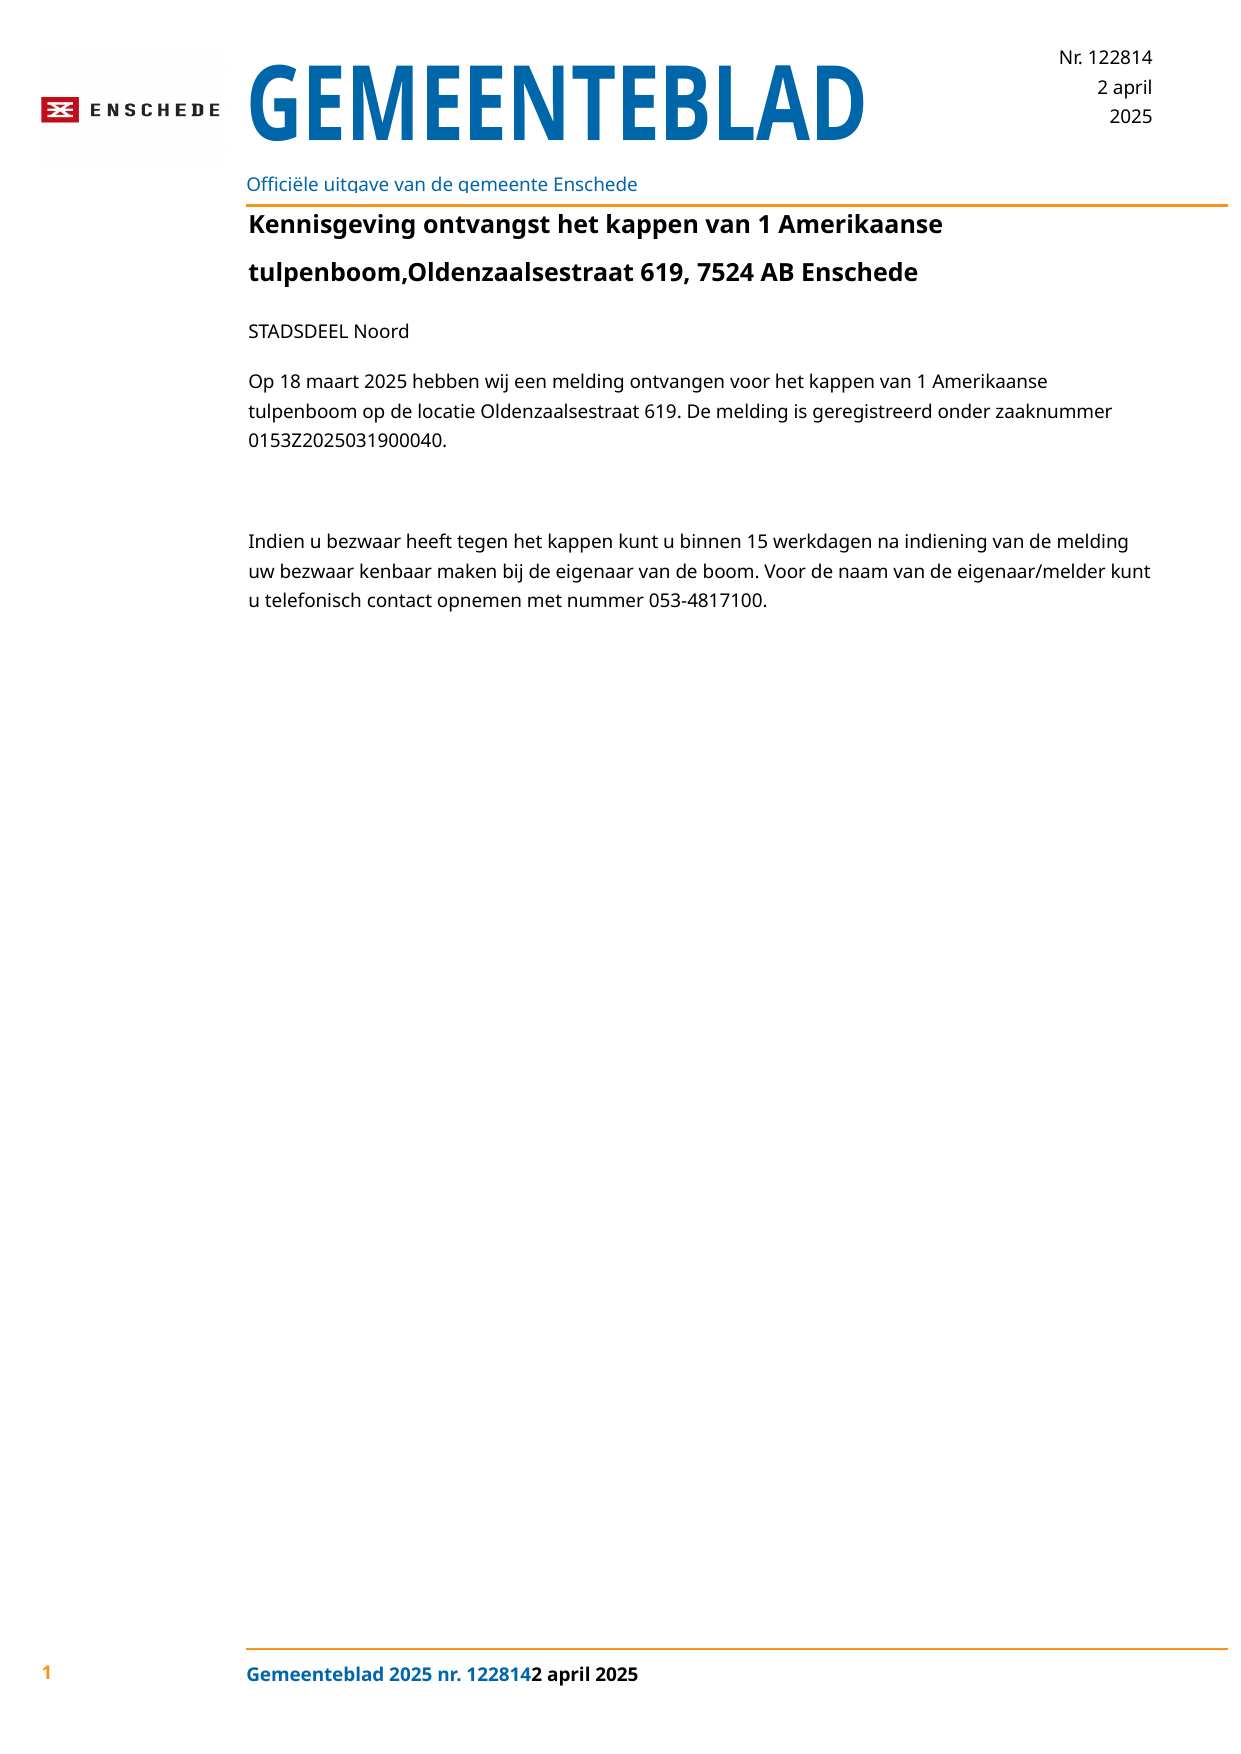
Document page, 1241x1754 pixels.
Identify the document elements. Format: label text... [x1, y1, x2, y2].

picture [41, 47, 231, 172]
text STADSDEEL Noord [248, 318, 1152, 344]
text Kennisgeving ontvangst het kappen van 1 Amerikaanse tulpenboom,Oldenzaalsestraat 619, 7524 AB Enschede [248, 207, 1152, 288]
text Indien u bezwaar heeft tegen het kappen kunt u binnen 15 werkdagen na indiening van de melding uw bezwaar kenbaar maken bij de eigenaar van de boom. Voor de naam van de eigenaar/melder kunt u telefonisch contact opnemen met nummer 053-4817100. [248, 528, 1152, 613]
text Op 18 maart 2025 hebben wij een melding ontvangen voor het kappen van 1 Amerikaanse tulpenboom op de locatie Oldenzaalsestraat 619. De melding is geregistreerd onder zaaknummer 0153Z2025031900040. [248, 368, 1152, 453]
